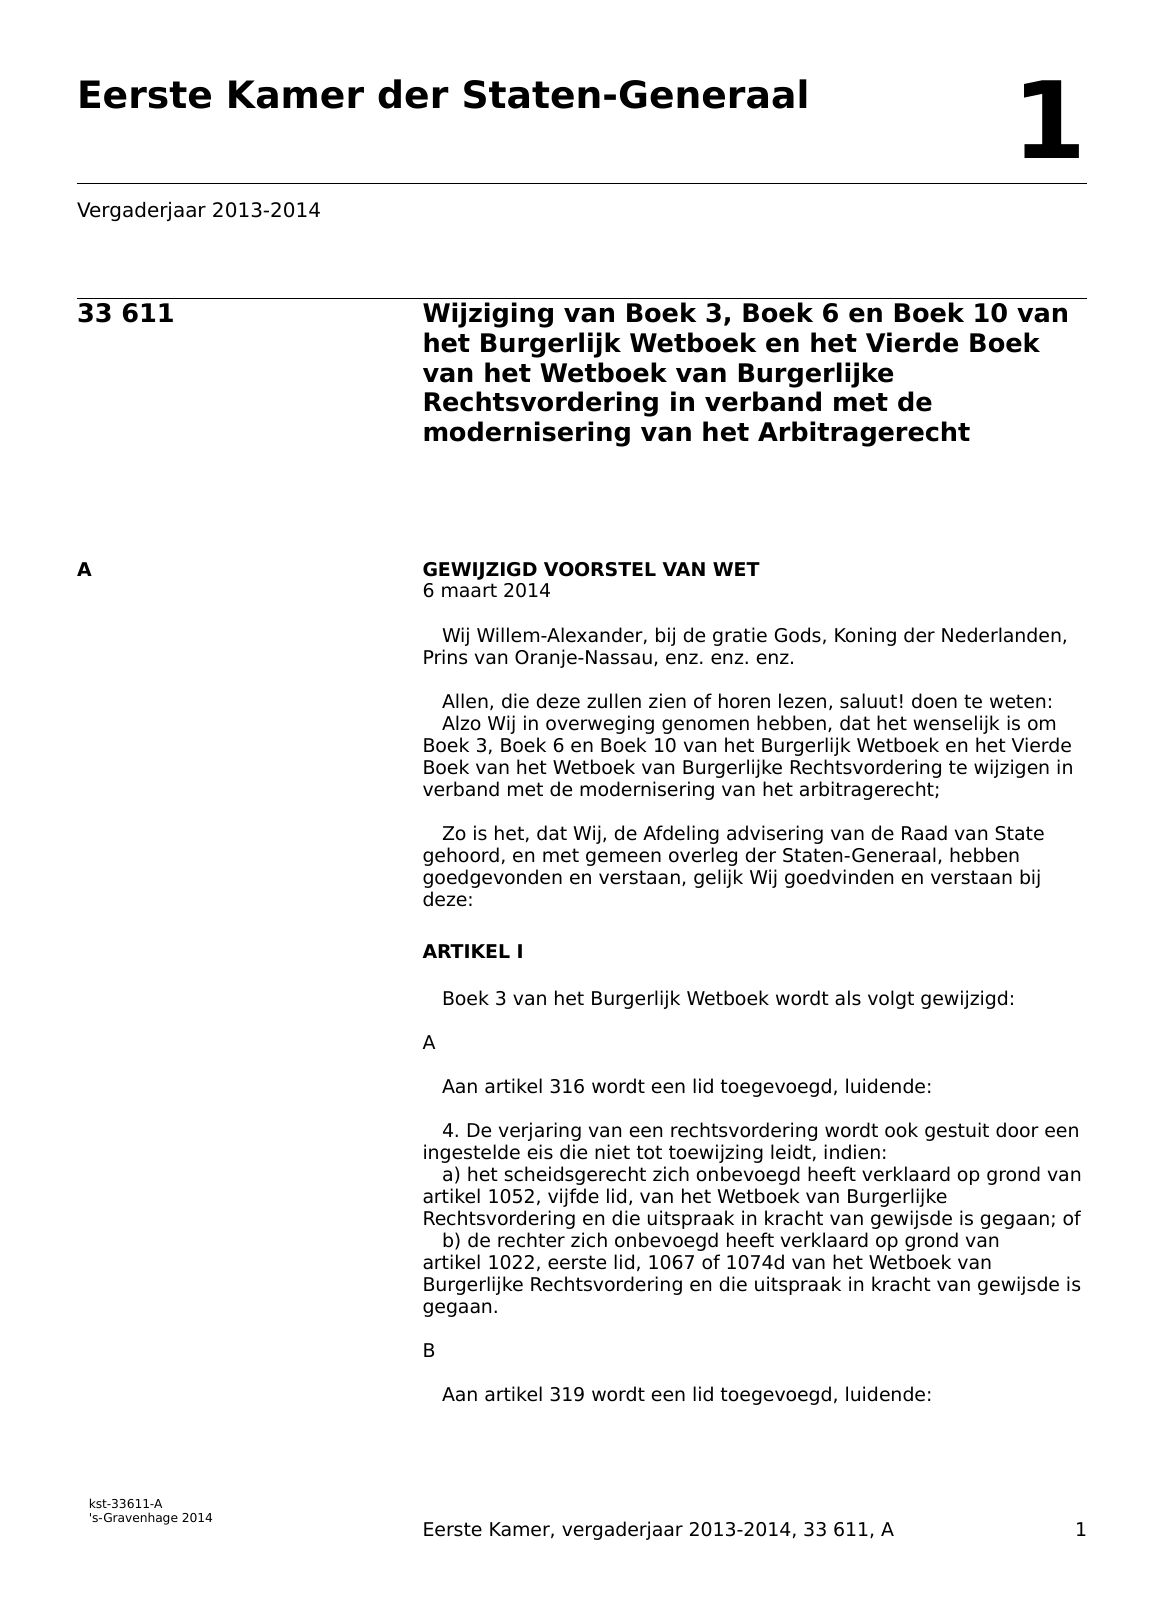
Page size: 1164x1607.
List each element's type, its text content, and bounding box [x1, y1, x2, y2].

subtitle 33 611 Wijziging van Boek 3, Boek 6 en Boek 10 van het Burgerlijk Wetboek en het Vierde Boek van het Wetboek van Burgerlijke Rechtsvordering in verband met de modernisering van het Arbitragerecht [77, 299, 1087, 447]
text kst-33611-A [88, 1497, 323, 1511]
text a) het scheidsgerecht zich onbevoegd heeft verklaard op grond van artikel 1052, vijfde lid, van het Wetboek van Burgerlijke Rechtsvordering en die uitspraak in kracht van gewijsde is gegaan; of [422, 1164, 1087, 1230]
text B [422, 1340, 1087, 1362]
text Zo is het, dat Wij, de Afdeling advisering van de Raad van State gehoord, en met gemeen overleg der Staten-Generaal, hebben goedgevonden en verstaan, gelijk Wij goedvinden en verstaan bij deze: [422, 823, 1087, 911]
table_header 1 [886, 59, 1087, 183]
text Aan artikel 316 wordt een lid toegevoegd, luidende: [422, 1076, 1087, 1098]
text Alzo Wij in overweging genomen hebben, dat het wenselijk is om Boek 3, Boek 6 en Boek 10 van het Burgerlijk Wetboek en het Vierde Boek van het Wetboek van Burgerlijke Rechtsvordering te wijzigen in verband met de modernisering van het arbitragerecht; [422, 713, 1087, 801]
text Aan artikel 319 wordt een lid toegevoegd, luidende: [422, 1384, 1087, 1406]
table_cell Vergaderjaar 2013-2014 [77, 184, 1087, 298]
text A [422, 1032, 1087, 1054]
text 's-Gravenhage 2014 [88, 1511, 323, 1525]
subtitle ARTIKEL I [422, 941, 1087, 963]
text Wij Willem-Alexander, bij de gratie Gods, Koning der Nederlanden, Prins van Oranje-Nassau, enz. enz. enz. [422, 624, 1087, 668]
subtitle A GEWIJZIGD VOORSTEL VAN WET [77, 558, 1087, 580]
text Boek 3 van het Burgerlijk Wetboek wordt als volgt gewijzigd: [422, 988, 1087, 1010]
text b) de rechter zich onbevoegd heeft verklaard op grond van artikel 1022, eerste lid, 1067 of 1074d van het Wetboek van Burgerlijke Rechtsvordering en die uitspraak in kracht van gewijsde is gegaan. [422, 1230, 1087, 1318]
text Allen, die deze zullen zien of horen lezen, saluut! doen te weten: [422, 691, 1087, 713]
text 6 maart 2014 [422, 580, 1087, 602]
table_header Eerste Kamer der Staten-Generaal [77, 59, 886, 183]
text 4. De verjaring van een rechtsvordering wordt ook gestuit door een ingestelde eis die niet tot toewijzing leidt, indien: [422, 1120, 1087, 1164]
